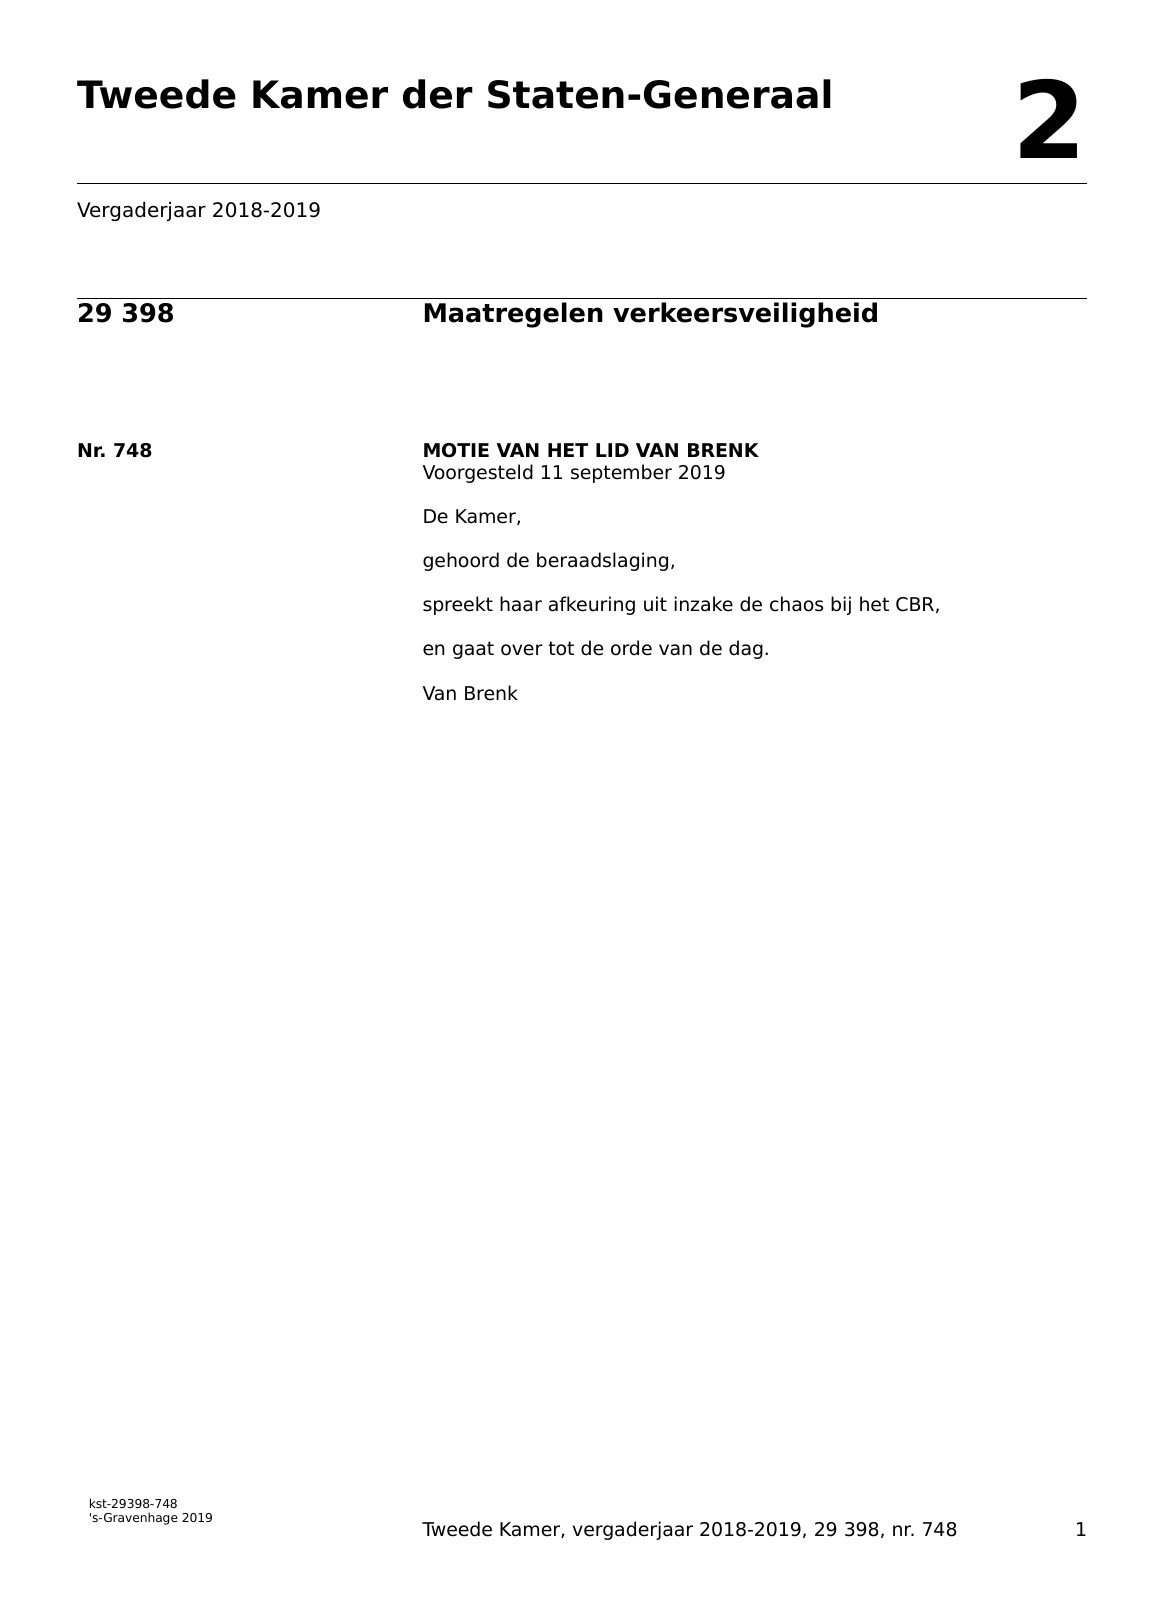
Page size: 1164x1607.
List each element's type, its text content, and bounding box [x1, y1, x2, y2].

text gehoord de beraadslaging, [422, 550, 1087, 572]
text kst-29398-748 [88, 1497, 323, 1511]
table_cell Vergaderjaar 2018-2019 [77, 184, 1087, 298]
text De Kamer, [422, 506, 1087, 528]
subtitle 29 398 Maatregelen verkeersveiligheid [77, 299, 1087, 329]
text Voorgesteld 11 september 2019 [422, 462, 1087, 484]
text Van Brenk [422, 682, 1087, 704]
text spreekt haar afkeuring uit inzake de chaos bij het CBR, [422, 594, 1087, 616]
table_header 2 [886, 59, 1087, 183]
table_header Tweede Kamer der Staten-Generaal [77, 59, 886, 183]
text en gaat over tot de orde van de dag. [422, 638, 1087, 660]
subtitle Nr. 748 MOTIE VAN HET LID VAN BRENK [77, 440, 1087, 462]
text 's-Gravenhage 2019 [88, 1511, 323, 1525]
